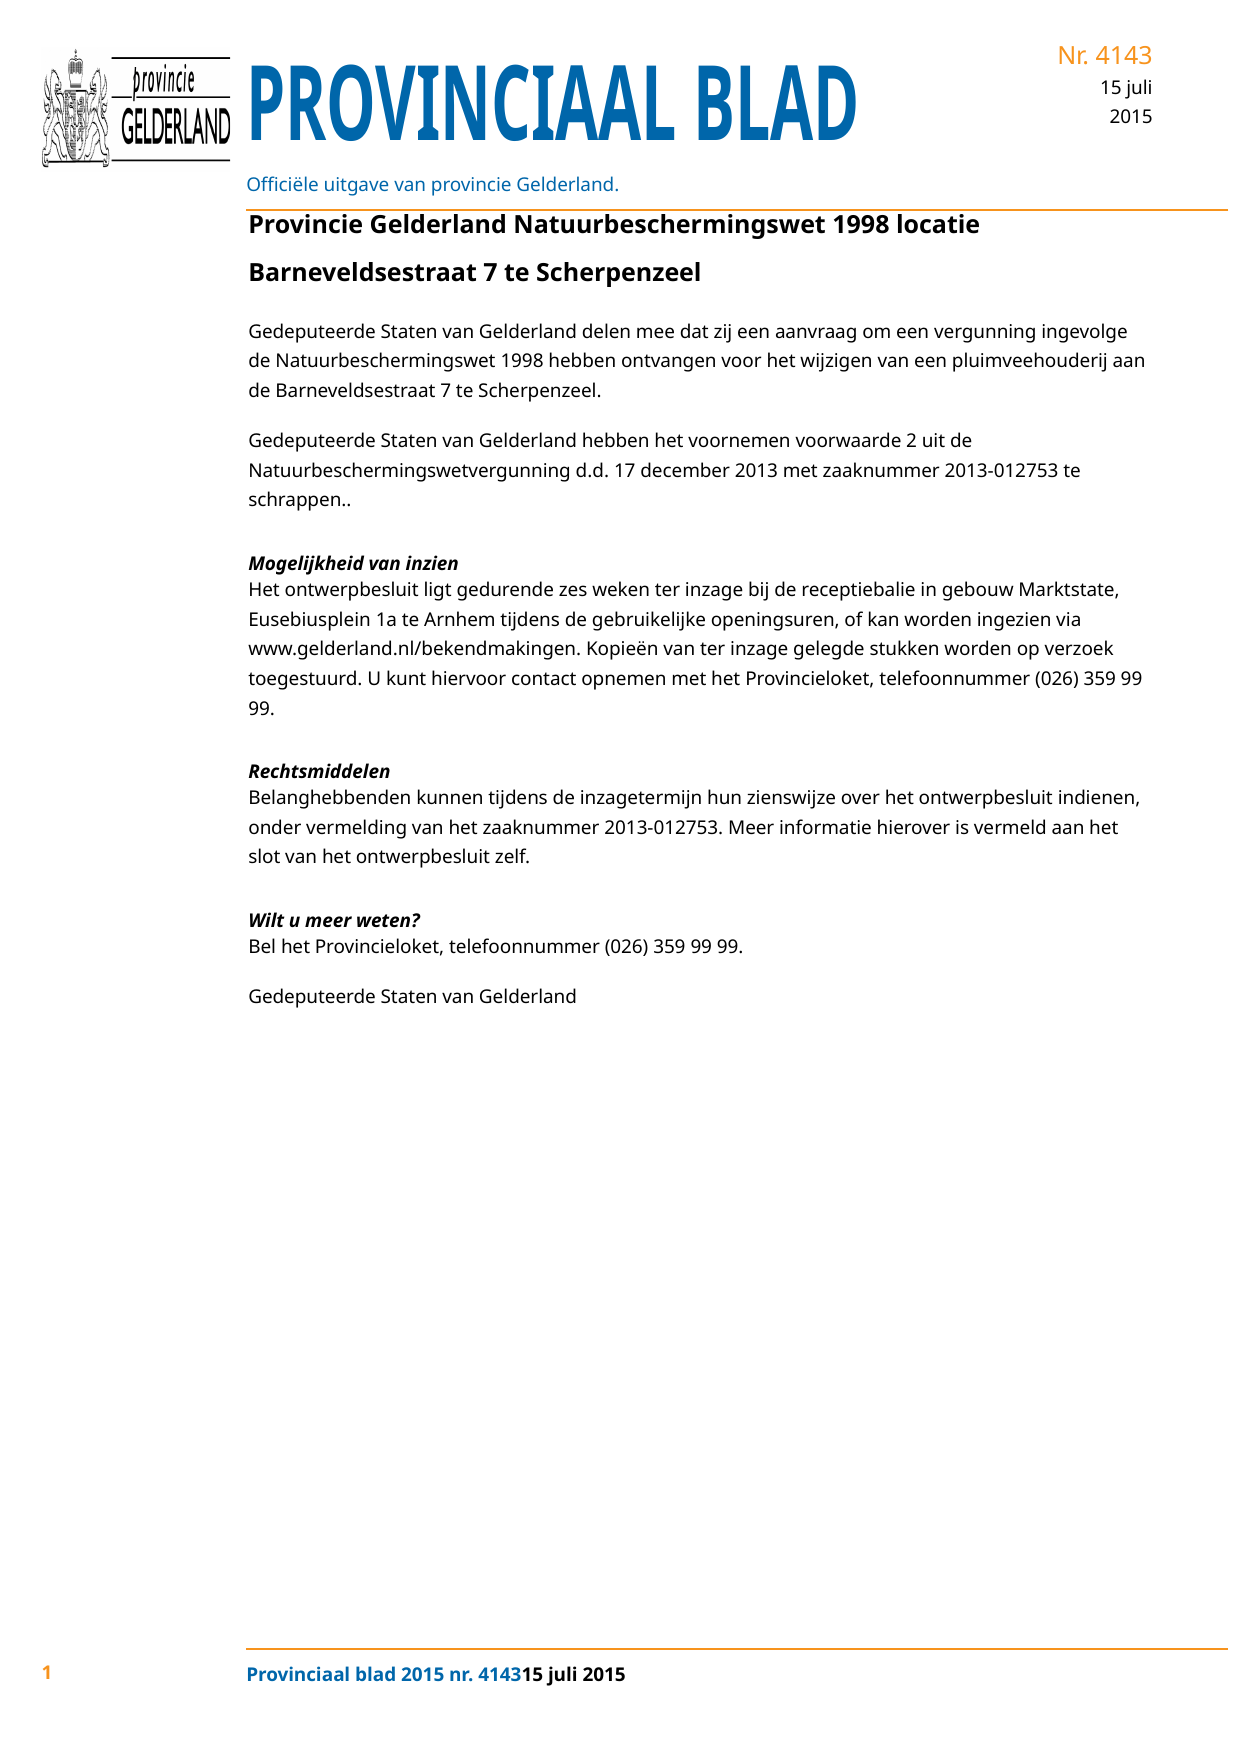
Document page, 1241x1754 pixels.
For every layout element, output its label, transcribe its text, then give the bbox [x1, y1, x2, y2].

text Wilt u meer weten? [248, 907, 1152, 933]
text Mogelijkheid van inzien [248, 551, 1152, 576]
text Gedeputeerde Staten van Gelderland delen mee dat zij een aanvraag om een vergunning ingevolge de Natuurbeschermingswet 1998 hebben ontvangen voor het wijzigen van een pluimveehouderij aan de Barneveldsestraat 7 te Scherpenzeel. [248, 318, 1152, 403]
text Belanghebbenden kunnen tijdens de inzagetermijn hun zienswijze over het ontwerpbesluit indienen, onder vermelding van het zaaknummer 2013-012753. Meer informatie hierover is vermeld aan het slot van het ontwerpbesluit zelf. [248, 784, 1152, 869]
text Het ontwerpbesluit ligt gedurende zes weken ter inzage bij de receptiebalie in gebouw Marktstate, Eusebiusplein 1a te Arnhem tijdens de gebruikelijke openingsuren, of kan worden ingezien via www.gelderland.nl/bekendmakingen. Kopieën van ter inzage gelegde stukken worden op verzoek toegestuurd. U kunt hiervoor contact opnemen met het Provincieloket, telefoonnummer (026) 359 99 99. [248, 576, 1152, 720]
text Gedeputeerde Staten van Gelderland hebben het voornemen voorwaarde 2 uit de Natuurbeschermingswetvergunning d.d. 17 december 2013 met zaaknummer 2013-012753 te schrappen.. [248, 427, 1152, 512]
text Bel het Provincieloket, telefoonnummer (026) 359 99 99. [248, 933, 1152, 959]
text Gedeputeerde Staten van Gelderland [248, 984, 1152, 1009]
picture [41, 47, 231, 172]
text Provincie Gelderland Natuurbeschermingswet 1998 locatie Barneveldsestraat 7 te Scherpenzeel [248, 211, 1152, 288]
text Rechtsmiddelen [248, 759, 1152, 784]
